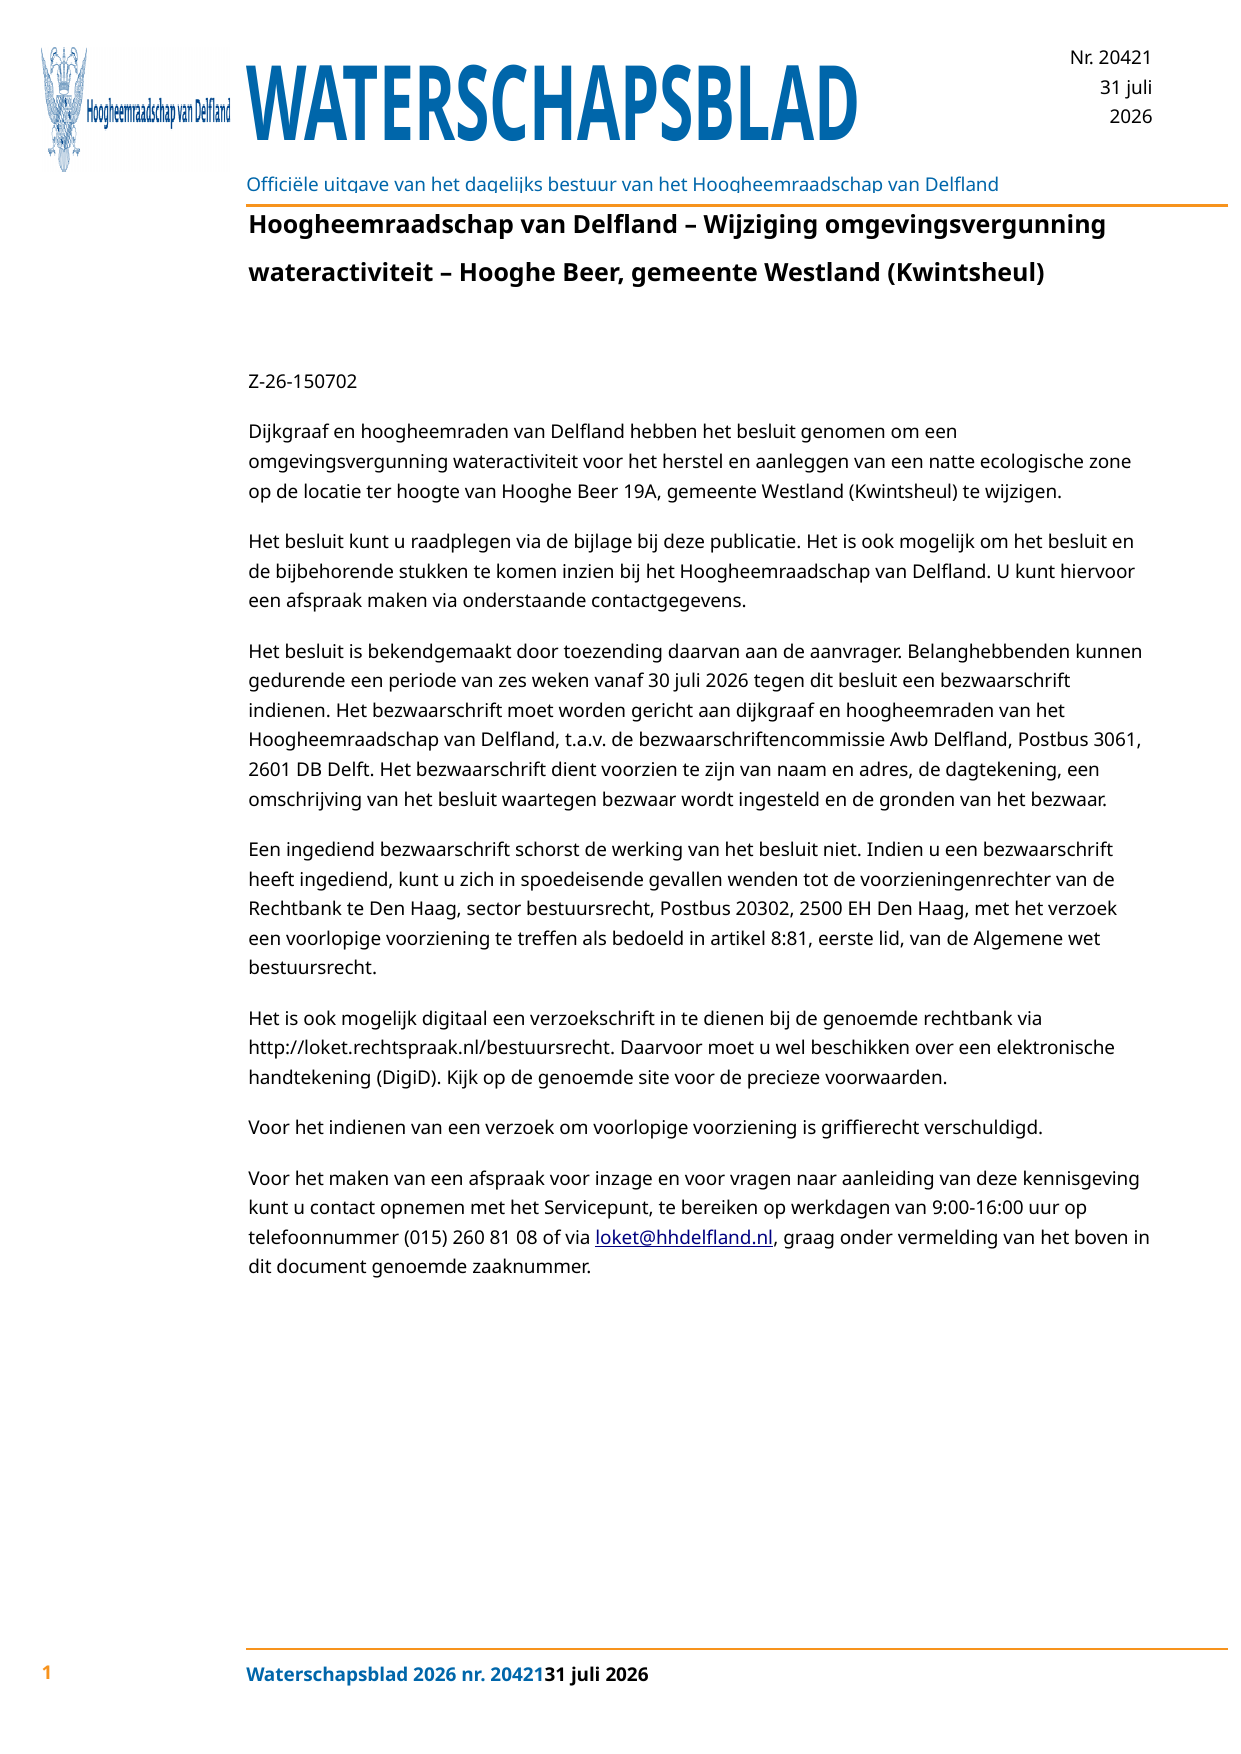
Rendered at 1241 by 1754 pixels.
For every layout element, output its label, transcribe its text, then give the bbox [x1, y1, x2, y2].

text Het besluit kunt u raadplegen via de bijlage bij deze publicatie. Het is ook mogelijk om het besluit en de bijbehorende stukken te komen inzien bij het Hoogheemraadschap van Delfland. U kunt hiervoor een afspraak maken via onderstaande contactgegevens. [248, 528, 1152, 613]
text Hoogheemraadschap van Delfland – Wijziging omgevingsvergunning wateractiviteit – Hooghe Beer, gemeente Westland (Kwintsheul) [248, 207, 1152, 288]
text Voor het indienen van een verzoek om voorlopige voorziening is griffierecht verschuldigd. [248, 1114, 1152, 1140]
picture [41, 47, 231, 172]
text Voor het maken van een afspraak voor inzage en voor vragen naar aanleiding van deze kennisgeving kunt u contact opnemen met het Servicepunt, te bereiken op werkdagen van 9:00-16:00 uur op telefoonnummer (015) 260 81 08 of via loket@hhdelfland.nl, graag onder vermelding van het boven in dit document genoemde zaaknummer. [248, 1165, 1152, 1279]
text Het besluit is bekendgemaakt door toezending daarvan aan de aanvrager. Belanghebbenden kunnen gedurende een periode van zes weken vanaf 30 juli 2026 tegen dit besluit een bezwaarschrift indienen. Het bezwaarschrift moet worden gericht aan dijkgraaf en hoogheemraden van het Hoogheemraadschap van Delfland, t.a.v. de bezwaarschriftencommissie Awb Delfland, Postbus 3061, 2601 DB Delft. Het bezwaarschrift dient voorzien te zijn van naam en adres, de dagtekening, een omschrijving van het besluit waartegen bezwaar wordt ingesteld en de gronden van het bezwaar. [248, 638, 1152, 812]
text Z-26-150702 [248, 368, 1152, 394]
text Het is ook mogelijk digitaal een verzoekschrift in te dienen bij de genoemde rechtbank via http://loket.rechtspraak.nl/bestuursrecht. Daarvoor moet u wel beschikken over een elektronische handtekening (DigiD). Kijk op de genoemde site voor de precieze voorwaarden. [248, 1005, 1152, 1090]
text Een ingediend bezwaarschrift schorst de werking van het besluit niet. Indien u een bezwaarschrift heeft ingediend, kunt u zich in spoedeisende gevallen wenden tot de voorzieningenrechter van de Rechtbank te Den Haag, sector bestuursrecht, Postbus 20302, 2500 EH Den Haag, met het verzoek een voorlopige voorziening te treffen als bedoeld in artikel 8:81, eerste lid, van de Algemene wet bestuursrecht. [248, 836, 1152, 980]
text Dijkgraaf en hoogheemraden van Delfland hebben het besluit genomen om een omgevingsvergunning wateractiviteit voor het herstel en aanleggen van een natte ecologische zone op de locatie ter hoogte van Hooghe Beer 19A, gemeente Westland (Kwintsheul) te wijzigen. [248, 419, 1152, 504]
